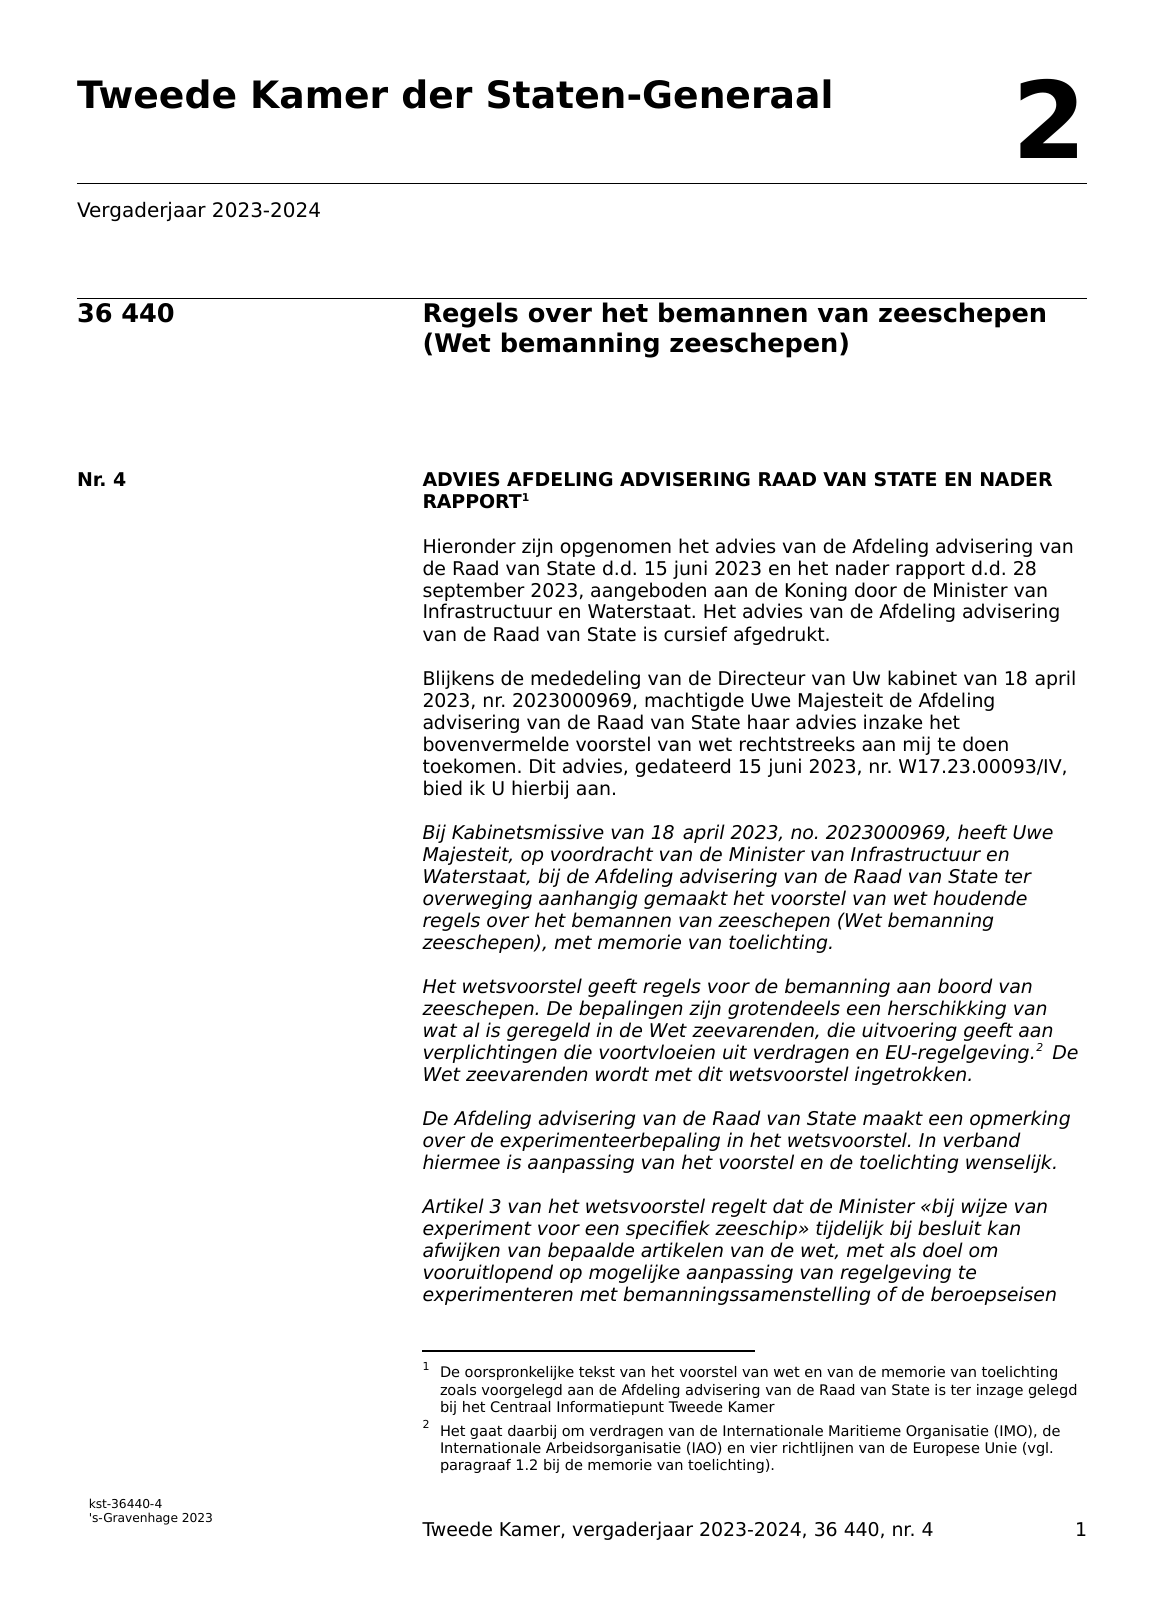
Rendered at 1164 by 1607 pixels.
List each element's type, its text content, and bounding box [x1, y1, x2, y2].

text Blijkens de mededeling van de Directeur van Uw kabinet van 18 april 2023, nr. 2023000969, machtigde Uwe Majesteit de Afdeling advisering van de Raad van State haar advies inzake het bovenvermelde voorstel van wet rechtstreeks aan mij te doen toekomen. Dit advies, gedateerd 15 juni 2023, nr. W17.23.00093/IV, bied ik U hierbij aan. [422, 668, 1087, 799]
table_header 2 [886, 59, 1087, 183]
text 's-Gravenhage 2023 [88, 1511, 323, 1525]
text kst-36440-4 [88, 1497, 323, 1511]
text De Afdeling advisering van de Raad van State maakt een opmerking over de experimenteerbepaling in het wetsvoorstel. In verband hiermee is aanpassing van het voorstel en de toelichting wenselijk. [422, 1108, 1087, 1174]
table_cell Vergaderjaar 2023-2024 [77, 184, 1087, 298]
text Het wetsvoorstel geeft regels voor de bemanning aan boord van zeeschepen. De bepalingen zijn grotendeels een herschikking van wat al is geregeld in de Wet zeevarenden, die uitvoering geeft aan verplichtingen die voortvloeien uit verdragen en EU-regelgeving. De Wet zeevarenden wordt met dit wetsvoorstel ingetrokken. [422, 976, 1087, 1086]
text Het gaat daarbij om verdragen van de Internationale Maritieme Organisatie (IMO), de Internationale Arbeidsorganisatie (IAO) en vier richtlijnen van de Europese Unie (vgl. paragraaf 1.2 bij de memorie van toelichting). [422, 1418, 1087, 1474]
text De oorspronkelijke tekst van het voorstel van wet en van de memorie van toelichting zoals voorgelegd aan de Afdeling advisering van de Raad van State is ter inzage gelegd bij het Centraal Informatiepunt Tweede Kamer [422, 1360, 1087, 1416]
subtitle Nr. 4 ADVIES AFDELING ADVISERING RAAD VAN STATE EN NADER RAPPORT [77, 469, 1087, 513]
table_header Tweede Kamer der Staten-Generaal [77, 59, 886, 183]
text Artikel 3 van het wetsvoorstel regelt dat de Minister «bij wijze van experiment voor een specifiek zeeschip» tijdelijk bij besluit kan afwijken van bepaalde artikelen van de wet, met als doel om vooruitlopend op mogelijke aanpassing van regelgeving te experimenteren met bemanningssamenstelling of de beroepseisen [422, 1196, 1087, 1306]
subtitle 36 440 Regels over het bemannen van zeeschepen (Wet bemanning zeeschepen) [77, 299, 1087, 358]
text Bij Kabinetsmissive van 18 april 2023, no. 2023000969, heeft Uwe Majesteit, op voordracht van de Minister van Infrastructuur en Waterstaat, bij de Afdeling advisering van de Raad van State ter overweging aanhangig gemaakt het voorstel van wet houdende regels over het bemannen van zeeschepen (Wet bemanning zeeschepen), met memorie van toelichting. [422, 822, 1087, 953]
text Hieronder zijn opgenomen het advies van de Afdeling advisering van de Raad van State d.d. 15 juni 2023 en het nader rapport d.d. 28 september 2023, aangeboden aan de Koning door de Minister van Infrastructuur en Waterstaat. Het advies van de Afdeling advisering van de Raad van State is cursief afgedrukt. [422, 536, 1087, 645]
